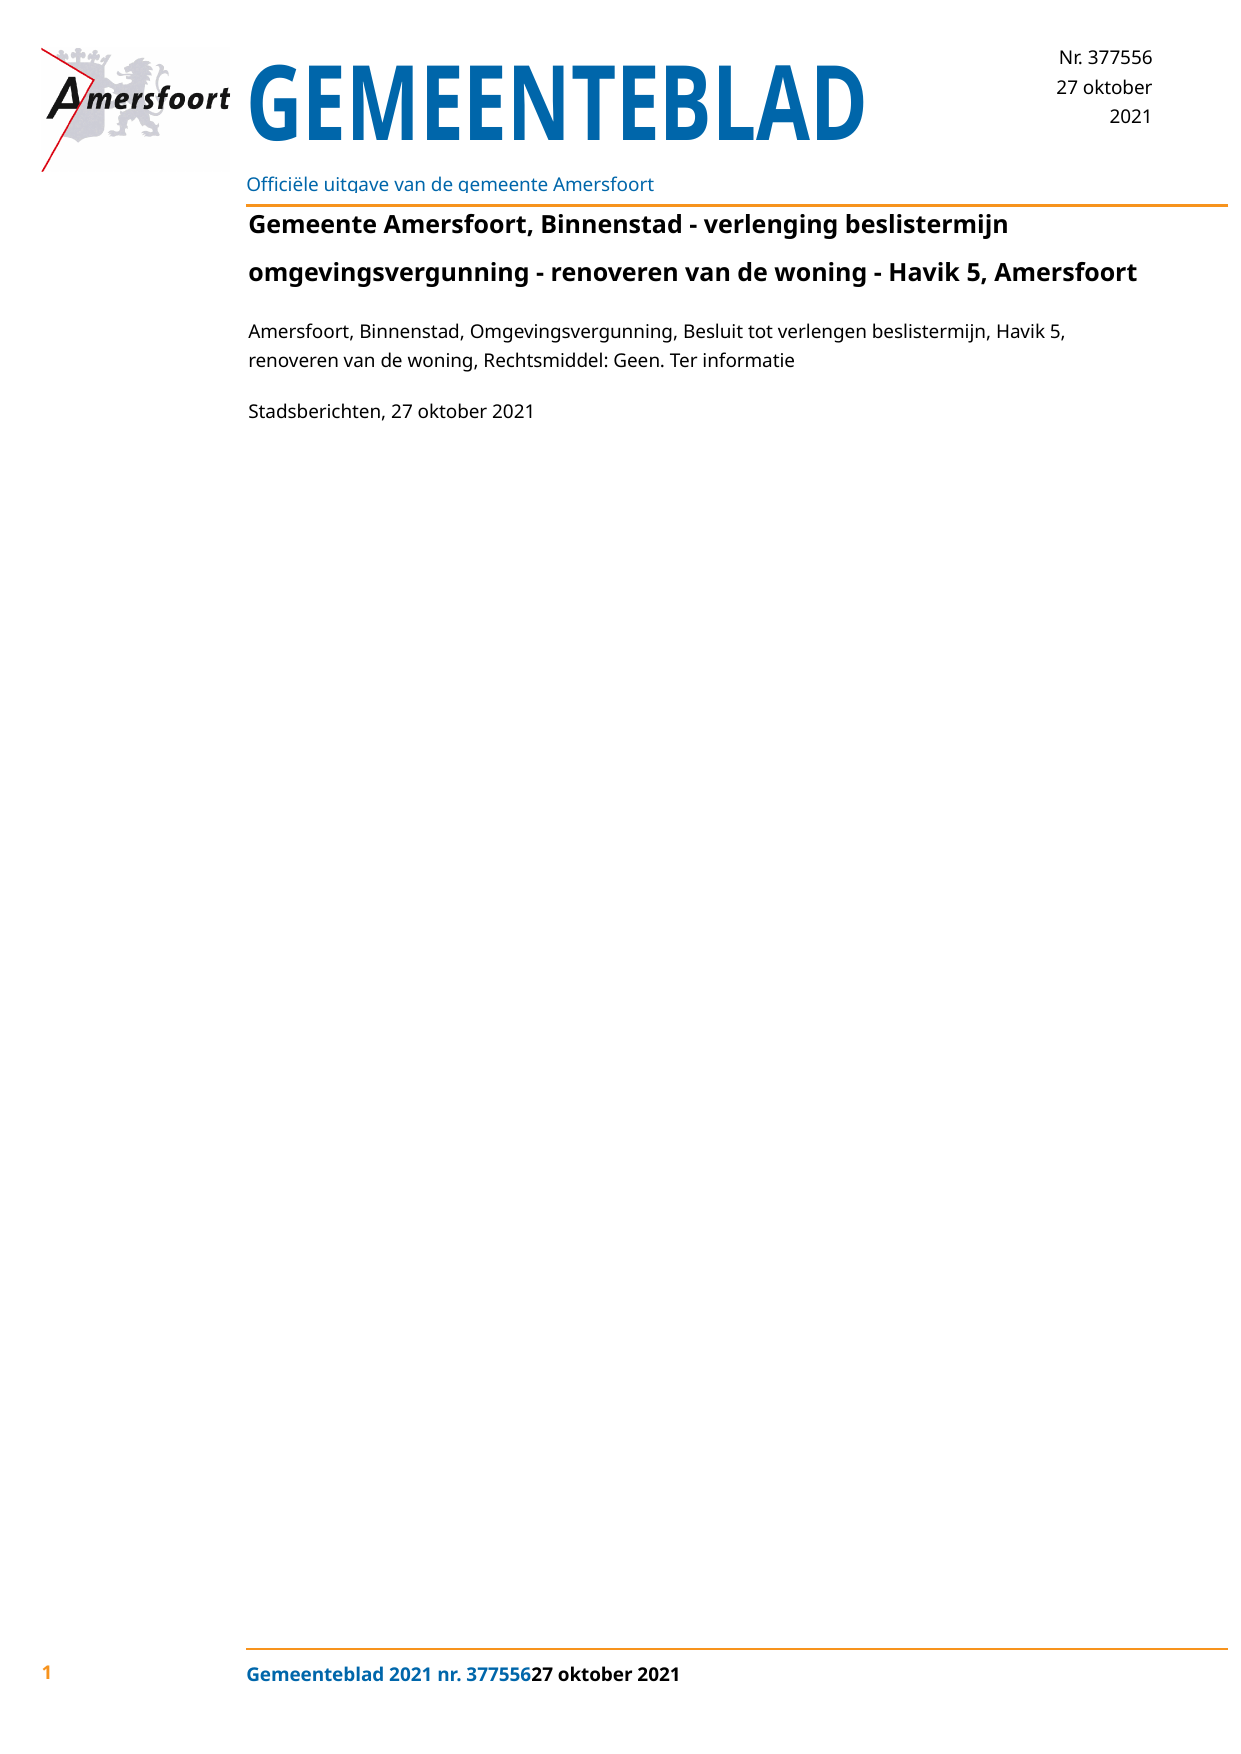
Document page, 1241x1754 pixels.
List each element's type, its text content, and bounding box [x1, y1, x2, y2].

text Amersfoort, Binnenstad, Omgevingsvergunning, Besluit tot verlengen beslistermijn, Havik 5, renoveren van de woning, Rechtsmiddel: Geen. Ter informatie [248, 318, 1152, 373]
text Stadsberichten, 27 oktober 2021 [248, 398, 1152, 424]
text Gemeente Amersfoort, Binnenstad - verlenging beslistermijn omgevingsvergunning - renoveren van de woning - Havik 5, Amersfoort [248, 207, 1152, 288]
picture [41, 47, 231, 172]
